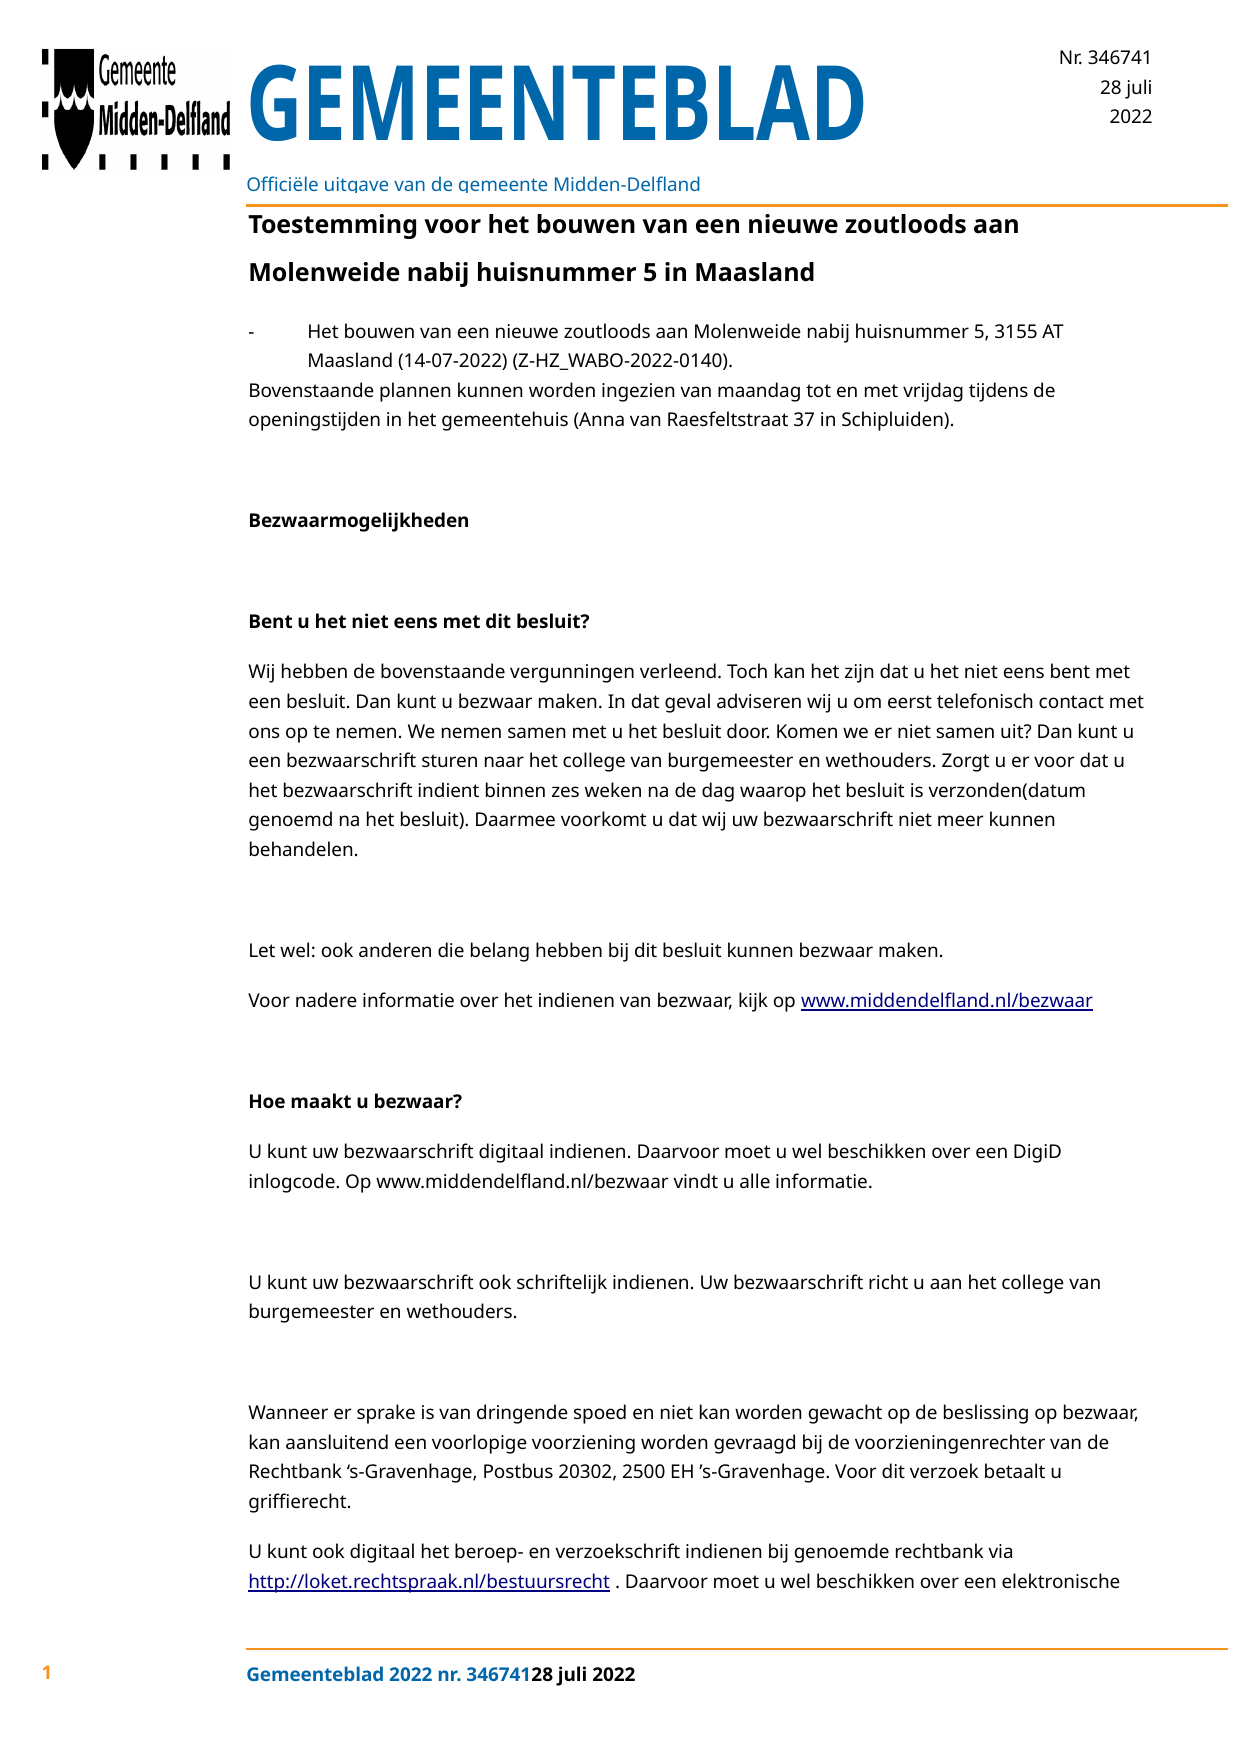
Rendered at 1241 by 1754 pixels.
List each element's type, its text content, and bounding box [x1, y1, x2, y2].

text Wanneer er sprake is van dringende spoed en niet kan worden gewacht op de beslissing op bezwaar, kan aansluitend een voorlopige voorziening worden gevraagd bij de voorzieningenrechter van de Rechtbank ‘s-Gravenhage, Postbus 20302, 2500 EH ’s-Gravenhage. Voor dit verzoek betaalt u griffierecht. [248, 1399, 1152, 1514]
text Toestemming voor het bouwen van een nieuwe zoutloods aan Molenweide nabij huisnummer 5 in Maasland [248, 207, 1152, 288]
text Bent u het niet eens met dit besluit? [248, 608, 1152, 634]
picture [41, 47, 231, 172]
text U kunt uw bezwaarschrift ook schriftelijk indienen. Uw bezwaarschrift richt u aan het college van burgemeester en wethouders. [248, 1269, 1152, 1324]
text U kunt uw bezwaarschrift digitaal indienen. Daarvoor moet u wel beschikken over een DigiD inlogcode. Op www.middendelfland.nl/bezwaar vindt u alle informatie. [248, 1139, 1152, 1194]
text Hoe maakt u bezwaar? [248, 1088, 1152, 1114]
text Bezwaarmogelijkheden [248, 507, 1152, 533]
text Bovenstaande plannen kunnen worden ingezien van maandag tot en met vrijdag tijdens de openingstijden in het gemeentehuis (Anna van Raesfeltstraat 37 in Schipluiden). [248, 377, 1152, 432]
text Let wel: ook anderen die belang hebben bij dit besluit kunnen bezwaar maken. [248, 937, 1152, 963]
text Wij hebben de bovenstaande vergunningen verleend. Toch kan het zijn dat u het niet eens bent met een besluit. Dan kunt u bezwaar maken. In dat geval adviseren wij u om eerst telefonisch contact met ons op te nemen. We nemen samen met u het besluit door. Komen we er niet samen uit? Dan kunt u een bezwaarschrift sturen naar het college van burgemeester en wethouders. Zorgt u er voor dat u het bezwaarschrift indient binnen zes weken na de dag waarop het besluit is verzonden(datum genoemd na het besluit). Daarmee voorkomt u dat wij uw bezwaarschrift niet meer kunnen behandelen. [248, 659, 1152, 862]
text Voor nadere informatie over het indienen van bezwaar, kijk op www.middendelfland.nl/bezwaar [248, 987, 1152, 1013]
list Het bouwen van een nieuwe zoutloods aan Molenweide nabij huisnummer 5, 3155 AT Maasland (14-07-2022) (Z-HZ_WABO-2022-0140). [248, 318, 1152, 373]
text U kunt ook digitaal het beroep- en verzoekschrift indienen bij genoemde rechtbank via http://loket.rechtspraak.nl/bestuursrecht . Daarvoor moet u wel beschikken over een elektronische [248, 1539, 1152, 1594]
